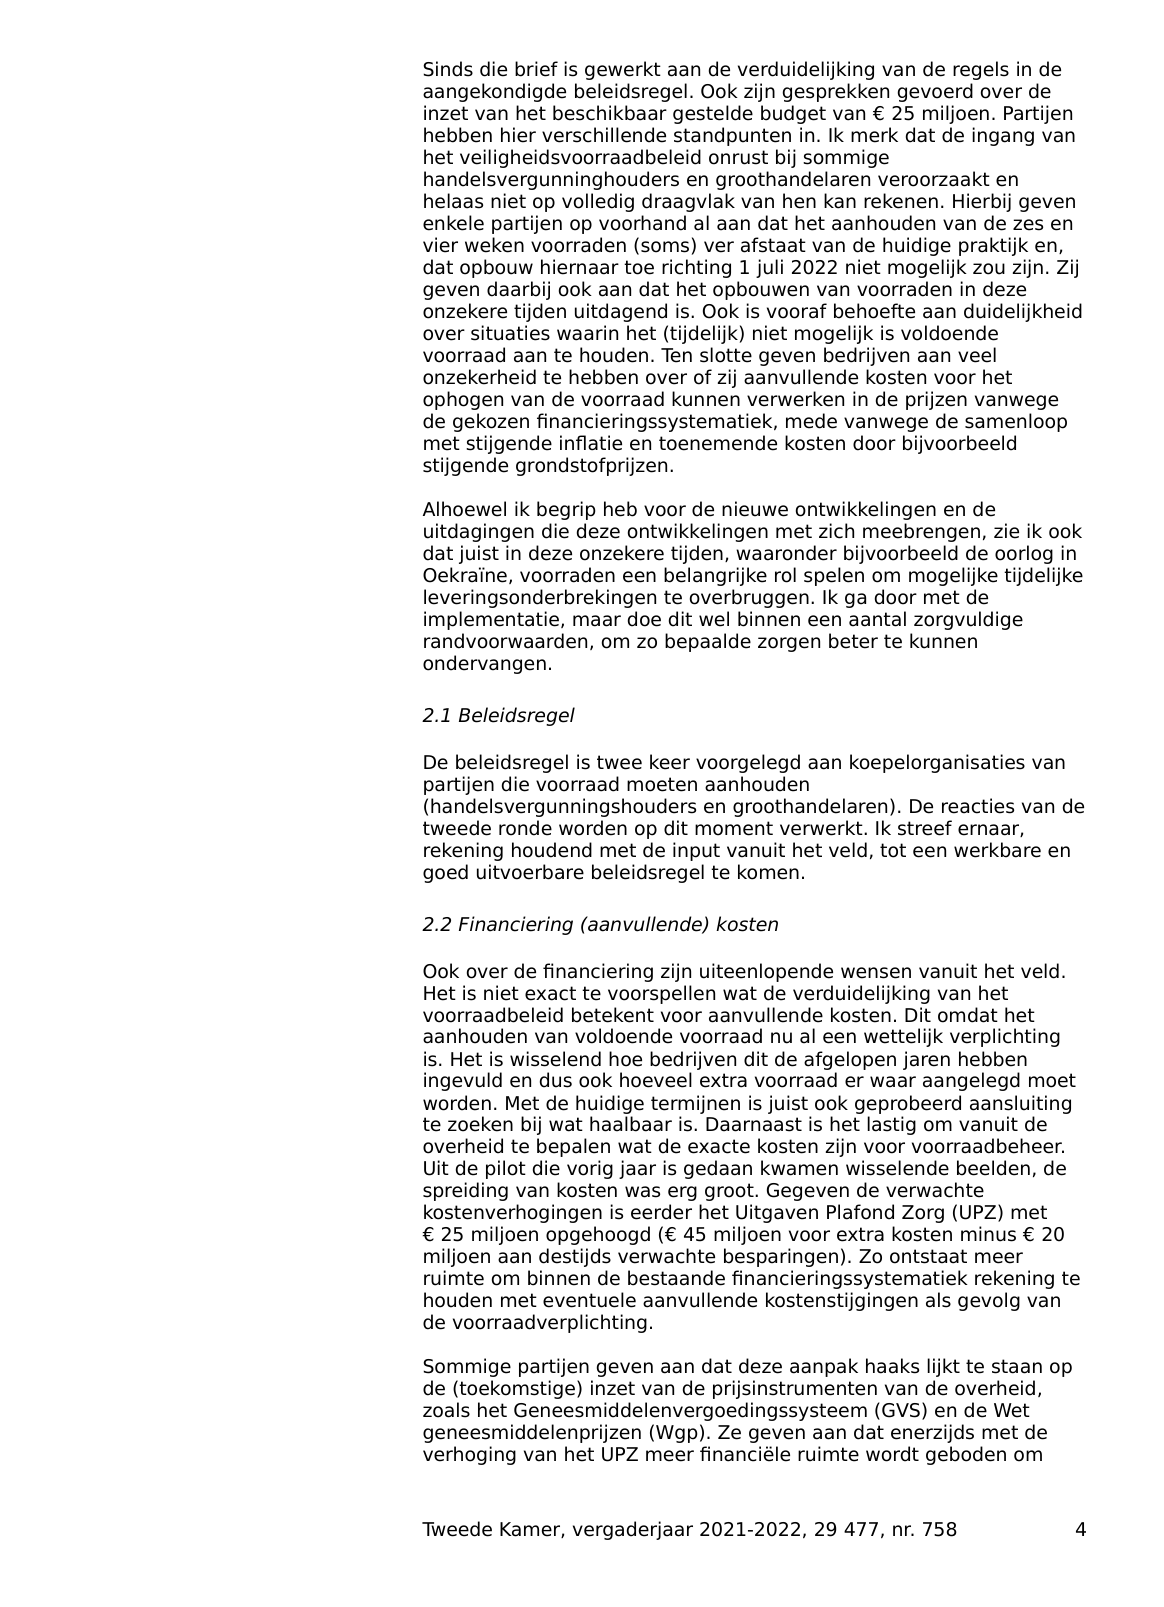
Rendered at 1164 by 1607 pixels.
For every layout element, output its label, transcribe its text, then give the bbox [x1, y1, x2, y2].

text De beleidsregel is twee keer voorgelegd aan koepelorganisaties van partijen die voorraad moeten aanhouden (handelsvergunningshouders en groothandelaren). De reacties van de tweede ronde worden op dit moment verwerkt. Ik streef ernaar, rekening houdend met de input vanuit het veld, tot een werkbare en goed uitvoerbare beleidsregel te komen. [422, 752, 1087, 883]
text Ook over de financiering zijn uiteenlopende wensen vanuit het veld. Het is niet exact te voorspellen wat de verduidelijking van het voorraadbeleid betekent voor aanvullende kosten. Dit omdat het aanhouden van voldoende voorraad nu al een wettelijk verplichting is. Het is wisselend hoe bedrijven dit de afgelopen jaren hebben ingevuld en dus ook hoeveel extra voorraad er waar aangelegd moet worden. Met de huidige termijnen is juist ook geprobeerd aansluiting te zoeken bij wat haalbaar is. Daarnaast is het lastig om vanuit de overheid te bepalen wat de exacte kosten zijn voor voorraadbeheer. Uit de pilot die vorig jaar is gedaan kwamen wisselende beelden, de spreiding van kosten was erg groot. Gegeven de verwachte kostenverhogingen is eerder het Uitgaven Plafond Zorg (UPZ) met € 25 miljoen opgehoogd (€ 45 miljoen voor extra kosten minus € 20 miljoen aan destijds verwachte besparingen). Zo ontstaat meer ruimte om binnen de bestaande financieringssystematiek rekening te houden met eventuele aanvullende kostenstijgingen als gevolg van de voorraadverplichting. [422, 961, 1087, 1334]
text Sinds die brief is gewerkt aan de verduidelijking van de regels in de aangekondigde beleidsregel. Ook zijn gesprekken gevoerd over de inzet van het beschikbaar gestelde budget van € 25 miljoen. Partijen hebben hier verschillende standpunten in. Ik merk dat de ingang van het veiligheidsvoorraadbeleid onrust bij sommige handelsvergunninghouders en groothandelaren veroorzaakt en helaas niet op volledig draagvlak van hen kan rekenen. Hierbij geven enkele partijen op voorhand al aan dat het aanhouden van de zes en vier weken voorraden (soms) ver afstaat van de huidige praktijk en, dat opbouw hiernaar toe richting 1 juli 2022 niet mogelijk zou zijn. Zij geven daarbij ook aan dat het opbouwen van voorraden in deze onzekere tijden uitdagend is. Ook is vooraf behoefte aan duidelijkheid over situaties waarin het (tijdelijk) niet mogelijk is voldoende voorraad aan te houden. Ten slotte geven bedrijven aan veel onzekerheid te hebben over of zij aanvullende kosten voor het ophogen van de voorraad kunnen verwerken in de prijzen vanwege de gekozen financieringssystematiek, mede vanwege de samenloop met stijgende inflatie en toenemende kosten door bijvoorbeeld stijgende grondstofprijzen. [422, 59, 1087, 477]
subtitle 2.2 Financiering (aanvullende) kosten [422, 913, 1087, 936]
subtitle 2.1 Beleidsregel [422, 705, 1087, 727]
text Alhoewel ik begrip heb voor de nieuwe ontwikkelingen en de uitdagingen die deze ontwikkelingen met zich meebrengen, zie ik ook dat juist in deze onzekere tijden, waaronder bijvoorbeeld de oorlog in Oekraïne, voorraden een belangrijke rol spelen om mogelijke tijdelijke leveringsonderbrekingen te overbruggen. Ik ga door met de implementatie, maar doe dit wel binnen een aantal zorgvuldige randvoorwaarden, om zo bepaalde zorgen beter te kunnen ondervangen. [422, 499, 1087, 675]
text Sommige partijen geven aan dat deze aanpak haaks lijkt te staan op de (toekomstige) inzet van de prijsinstrumenten van de overheid, zoals het Geneesmiddelenvergoedingssysteem (GVS) en de Wet geneesmiddelenprijzen (Wgp). Ze geven aan dat enerzijds met de verhoging van het UPZ meer financiële ruimte wordt geboden om [422, 1356, 1087, 1466]
